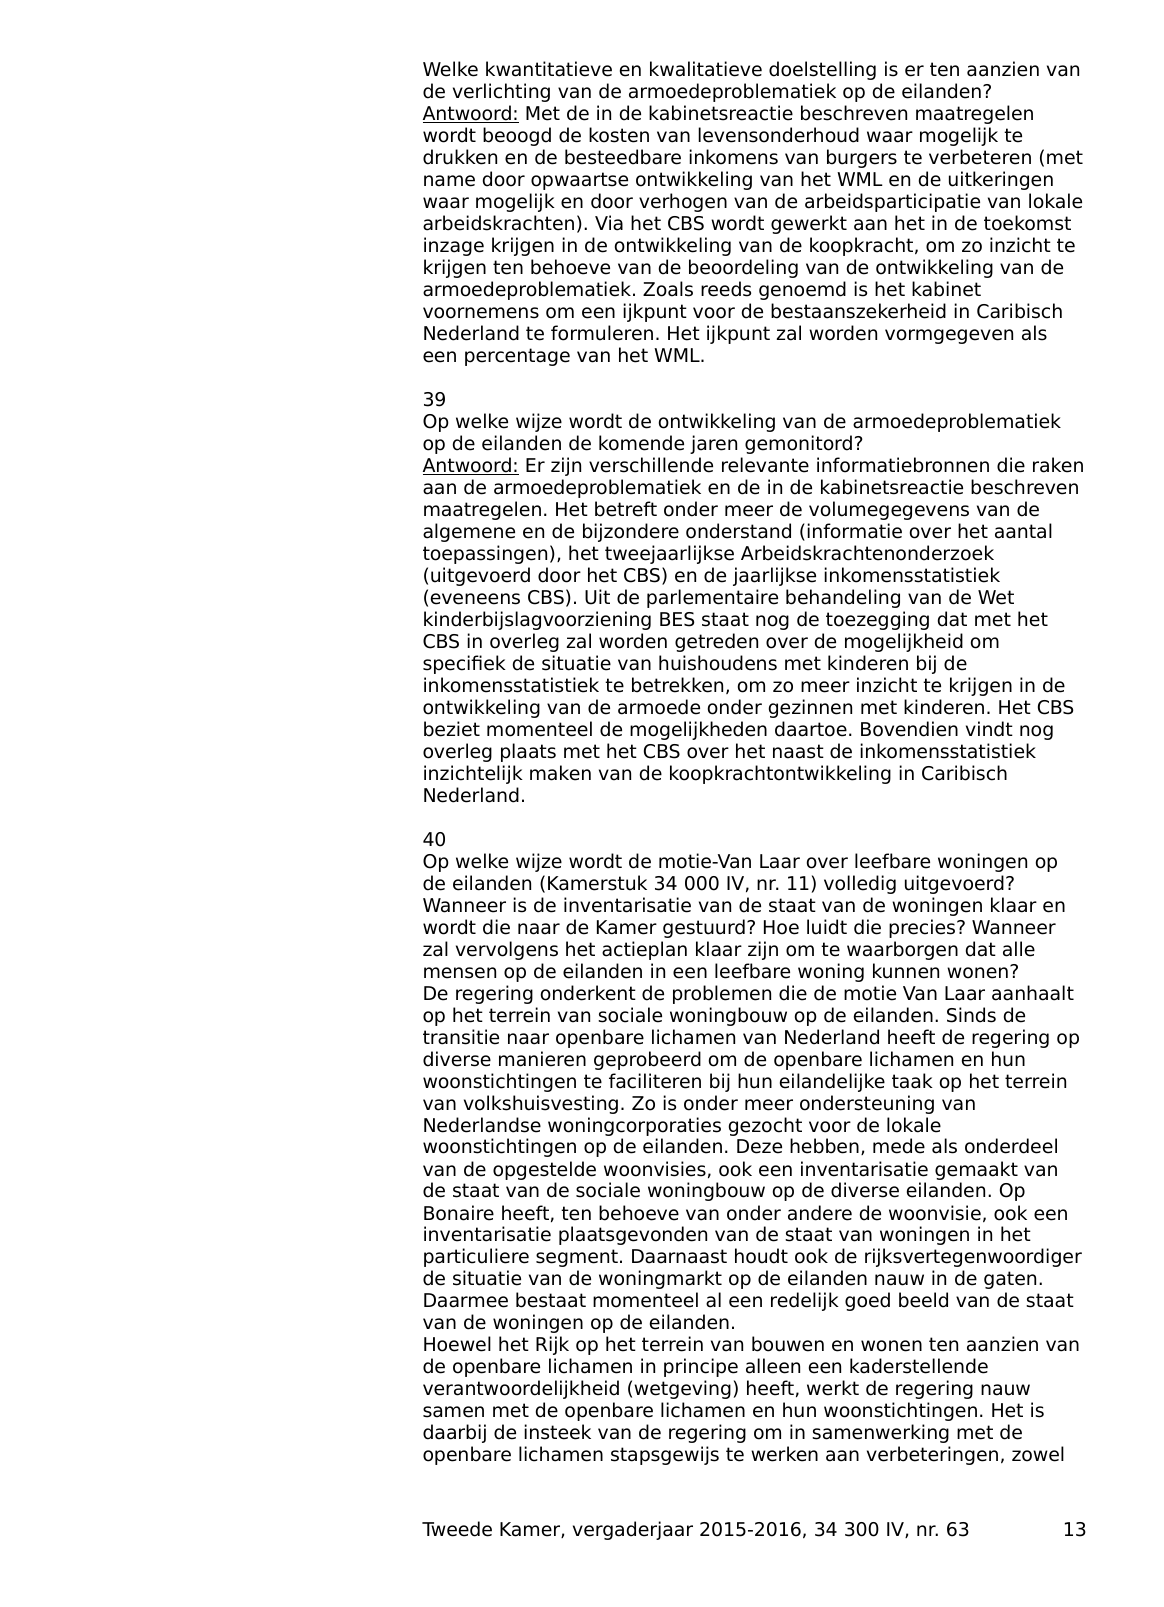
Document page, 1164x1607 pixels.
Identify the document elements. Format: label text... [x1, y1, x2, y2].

text 39 [422, 389, 1087, 411]
text Antwoord: Er zijn verschillende relevante informatiebronnen die raken aan de armoedeproblematiek en de in de kabinetsreactie beschreven maatregelen. Het betreft onder meer de volumegegevens van de algemene en de bijzondere onderstand (informatie over het aantal toepassingen), het tweejaarlijkse Arbeidskrachtenonderzoek (uitgevoerd door het CBS) en de jaarlijkse inkomensstatistiek (eveneens CBS). Uit de parlementaire behandeling van de Wet kinderbijslagvoorziening BES staat nog de toezegging dat met het CBS in overleg zal worden getreden over de mogelijkheid om specifiek de situatie van huishoudens met kinderen bij de inkomensstatistiek te betrekken, om zo meer inzicht te krijgen in de ontwikkeling van de armoede onder gezinnen met kinderen. Het CBS beziet momenteel de mogelijkheden daartoe. Bovendien vindt nog overleg plaats met het CBS over het naast de inkomensstatistiek inzichtelijk maken van de koopkrachtontwikkeling in Caribisch Nederland. [422, 455, 1087, 807]
text Antwoord: Met de in de kabinetsreactie beschreven maatregelen wordt beoogd de kosten van levensonderhoud waar mogelijk te drukken en de besteedbare inkomens van burgers te verbeteren (met name door opwaartse ontwikkeling van het WML en de uitkeringen waar mogelijk en door verhogen van de arbeidsparticipatie van lokale arbeidskrachten). Via het CBS wordt gewerkt aan het in de toekomst inzage krijgen in de ontwikkeling van de koopkracht, om zo inzicht te krijgen ten behoeve van de beoordeling van de ontwikkeling van de armoedeproblematiek. Zoals reeds genoemd is het kabinet voornemens om een ijkpunt voor de bestaanszekerheid in Caribisch Nederland te formuleren. Het ijkpunt zal worden vormgegeven als een percentage van het WML. [422, 103, 1087, 367]
text Hoewel het Rijk op het terrein van bouwen en wonen ten aanzien van de openbare lichamen in principe alleen een kaderstellende verantwoordelijkheid (wetgeving) heeft, werkt de regering nauw samen met de openbare lichamen en hun woonstichtingen. Het is daarbij de insteek van de regering om in samenwerking met de openbare lichamen stapsgewijs te werken aan verbeteringen, zowel [422, 1334, 1087, 1466]
text De regering onderkent de problemen die de motie Van Laar aanhaalt op het terrein van sociale woningbouw op de eilanden. Sinds de transitie naar openbare lichamen van Nederland heeft de regering op diverse manieren geprobeerd om de openbare lichamen en hun woonstichtingen te faciliteren bij hun eilandelijke taak op het terrein van volkshuisvesting. Zo is onder meer ondersteuning van Nederlandse woningcorporaties gezocht voor de lokale woonstichtingen op de eilanden. Deze hebben, mede als onderdeel van de opgestelde woonvisies, ook een inventarisatie gemaakt van de staat van de sociale woningbouw op de diverse eilanden. Op Bonaire heeft, ten behoeve van onder andere de woonvisie, ook een inventarisatie plaatsgevonden van de staat van woningen in het particuliere segment. Daarnaast houdt ook de rijksvertegenwoordiger de situatie van de woningmarkt op de eilanden nauw in de gaten. Daarmee bestaat momenteel al een redelijk goed beeld van de staat van de woningen op de eilanden. [422, 983, 1087, 1334]
text Op welke wijze wordt de ontwikkeling van de armoedeproblematiek op de eilanden de komende jaren gemonitord? [422, 411, 1087, 455]
text Op welke wijze wordt de motie-Van Laar over leefbare woningen op de eilanden (Kamerstuk 34 000 IV, nr. 11) volledig uitgevoerd? Wanneer is de inventarisatie van de staat van de woningen klaar en wordt die naar de Kamer gestuurd? Hoe luidt die precies? Wanneer zal vervolgens het actieplan klaar zijn om te waarborgen dat alle mensen op de eilanden in een leefbare woning kunnen wonen? [422, 851, 1087, 983]
text 40 [422, 829, 1087, 851]
text Welke kwantitatieve en kwalitatieve doelstelling is er ten aanzien van de verlichting van de armoedeproblematiek op de eilanden? [422, 59, 1087, 103]
